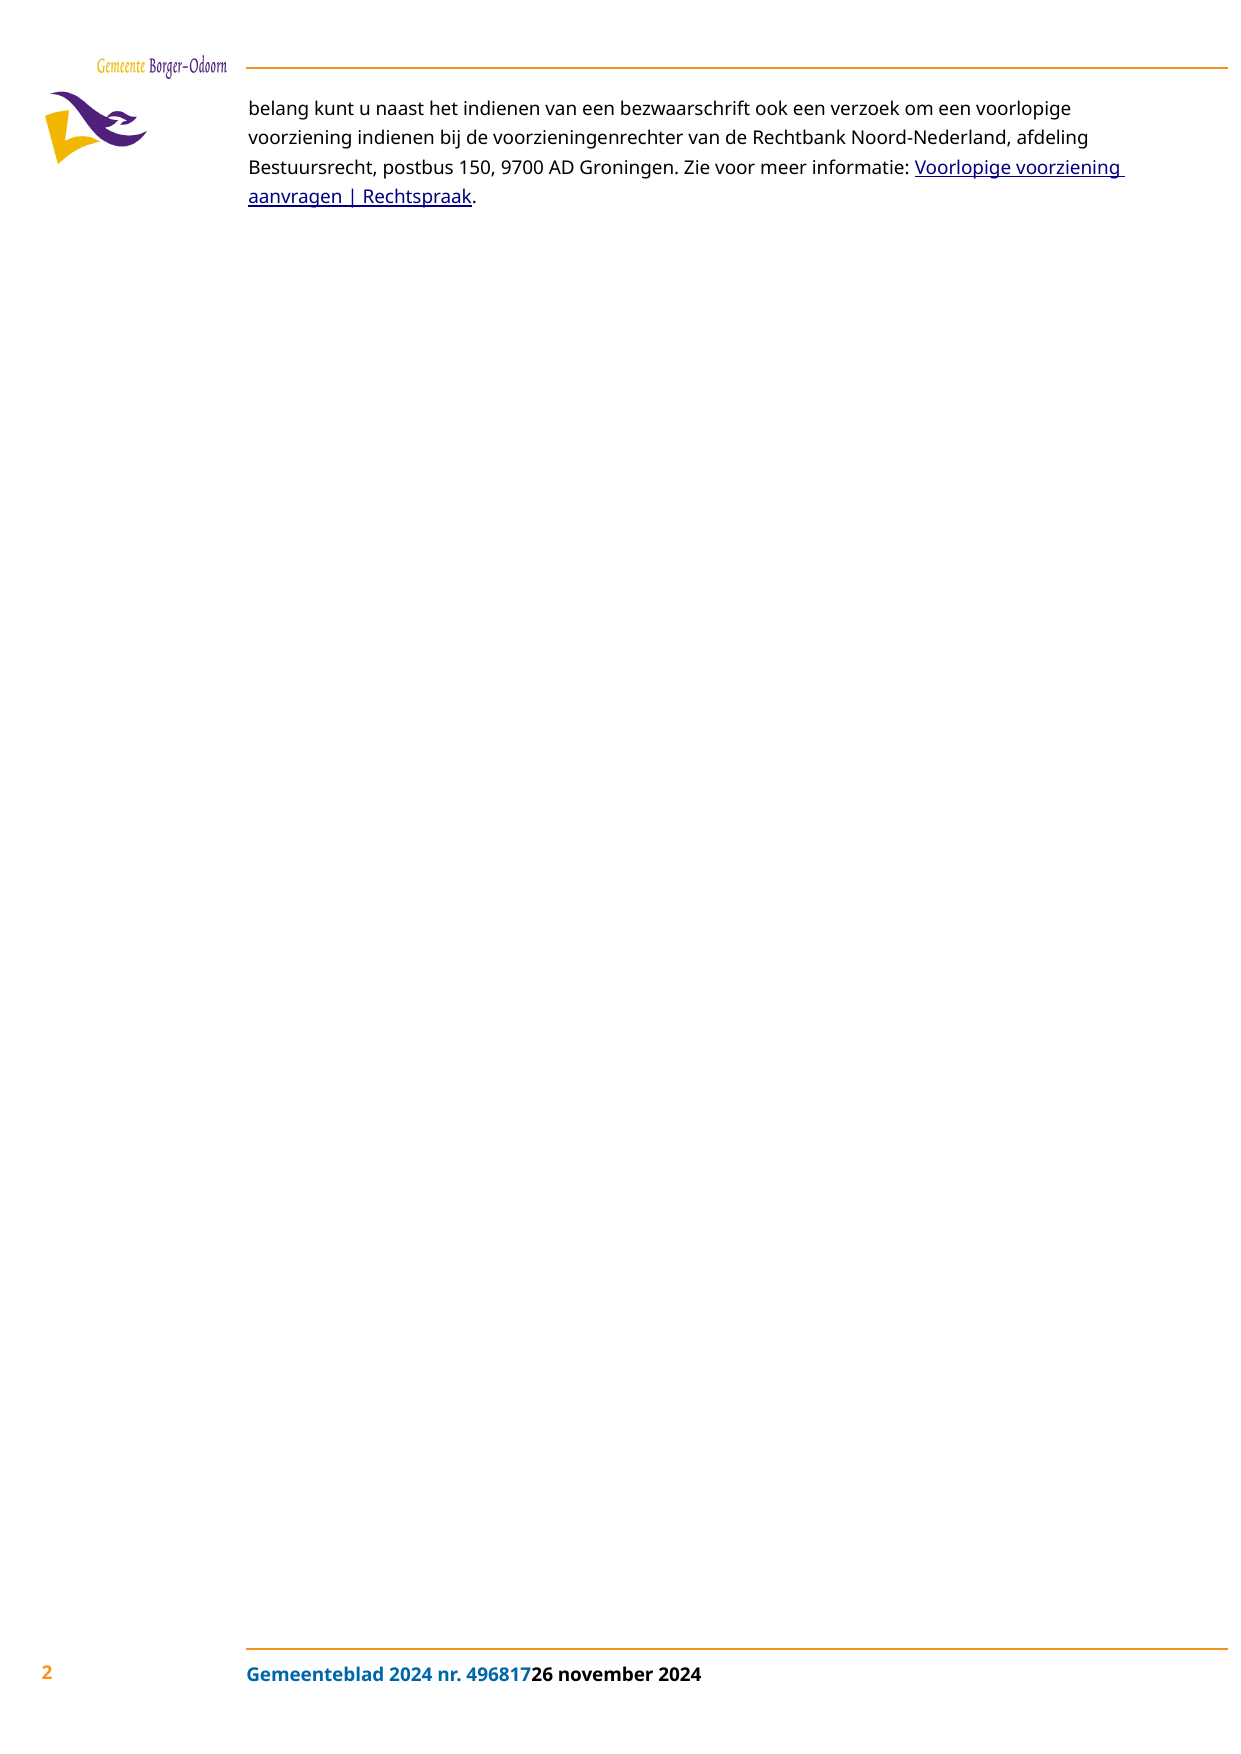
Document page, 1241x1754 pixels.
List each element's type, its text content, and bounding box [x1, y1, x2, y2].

picture [41, 47, 231, 172]
text belang kunt u naast het indienen van een bezwaarschrift ook een verzoek om een voorlopige voorziening indienen bij de voorzieningenrechter van de Rechtbank Noord-Nederland, afdeling Bestuursrecht, postbus 150, 9700 AD Groningen. Zie voor meer informatie: Voorlopige voorziening aanvragen | Rechtspraak. [248, 95, 1152, 209]
